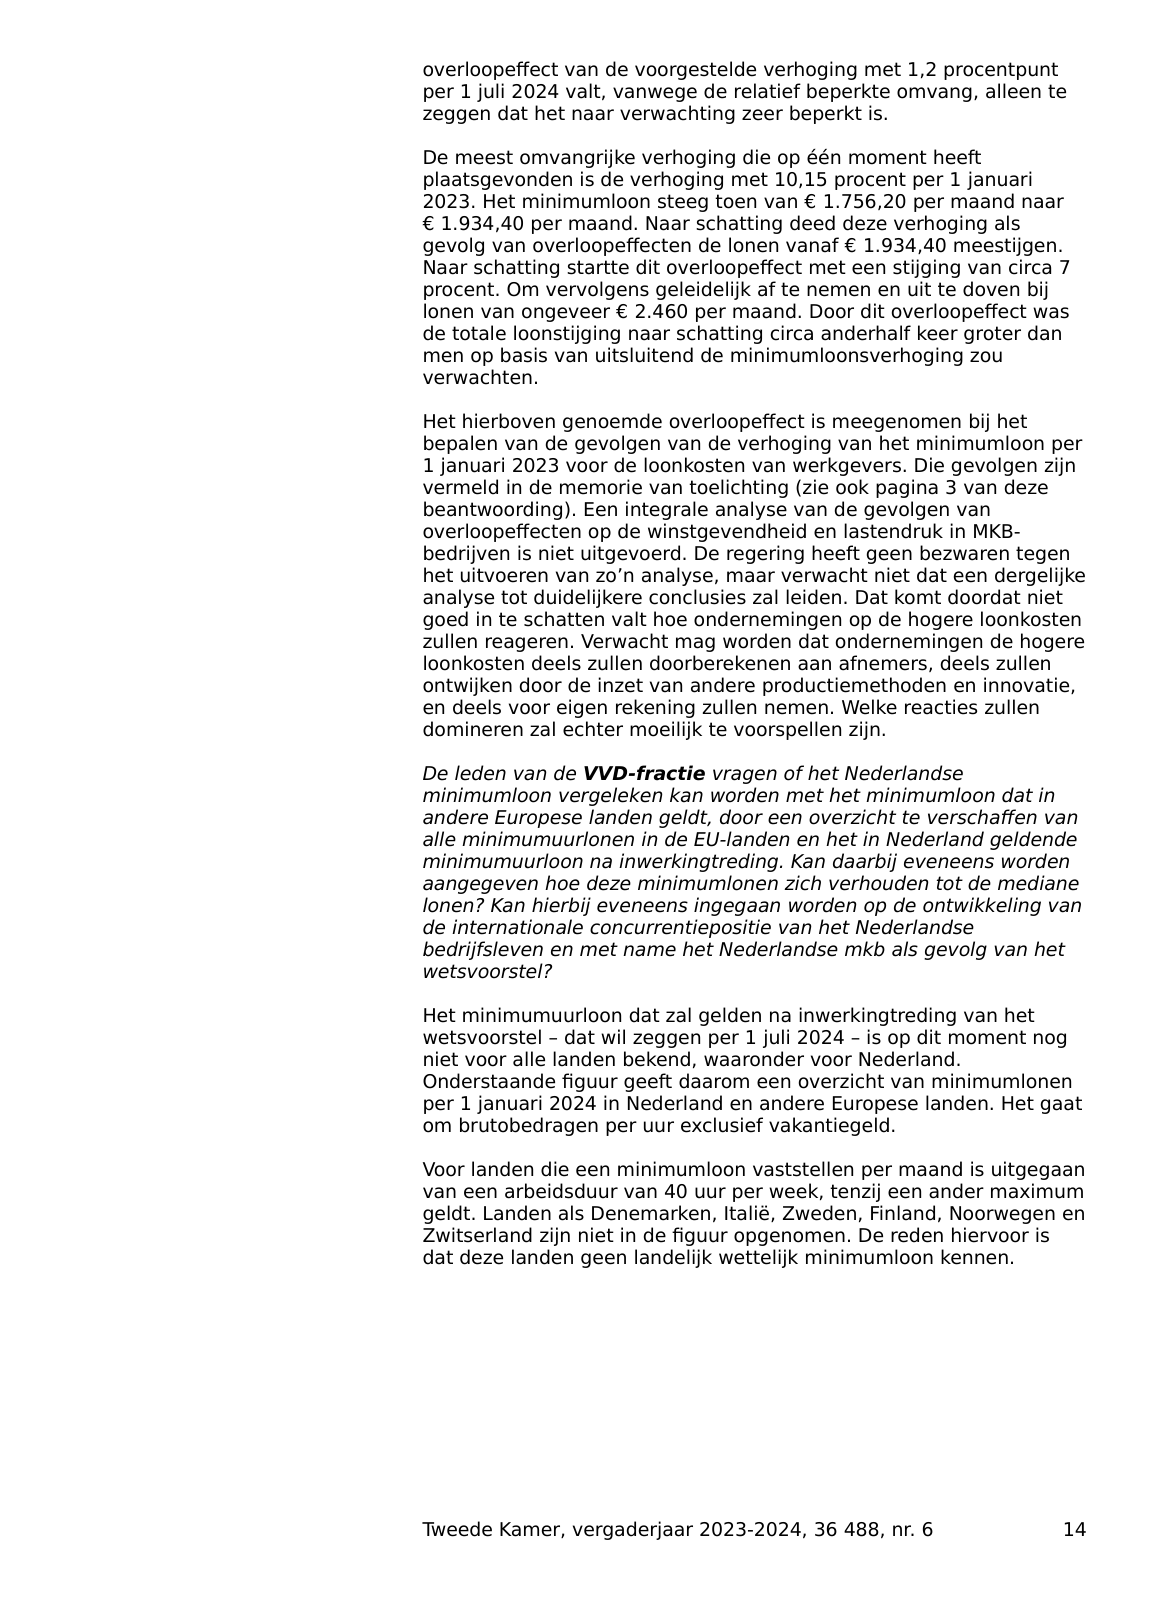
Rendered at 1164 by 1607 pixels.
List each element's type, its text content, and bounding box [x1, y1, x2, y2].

text Het hierboven genoemde overloopeffect is meegenomen bij het bepalen van de gevolgen van de verhoging van het minimumloon per 1 januari 2023 voor de loonkosten van werkgevers. Die gevolgen zijn vermeld in de memorie van toelichting (zie ook pagina 3 van deze beantwoording). Een integrale analyse van de gevolgen van overloopeffecten op de winstgevendheid en lastendruk in MKB-bedrijven is niet uitgevoerd. De regering heeft geen bezwaren tegen het uitvoeren van zo’n analyse, maar verwacht niet dat een dergelijke analyse tot duidelijkere conclusies zal leiden. Dat komt doordat niet goed in te schatten valt hoe ondernemingen op de hogere loonkosten zullen reageren. Verwacht mag worden dat ondernemingen de hogere loonkosten deels zullen doorberekenen aan afnemers, deels zullen ontwijken door de inzet van andere productiemethoden en innovatie, en deels voor eigen rekening zullen nemen. Welke reacties zullen domineren zal echter moeilijk te voorspellen zijn. [422, 411, 1087, 741]
text De leden van de VVD-fractie vragen of het Nederlandse minimumloon vergeleken kan worden met het minimumloon dat in andere Europese landen geldt, door een overzicht te verschaffen van alle minimumuurlonen in de EU-landen en het in Nederland geldende minimumuurloon na inwerkingtreding. Kan daarbij eveneens worden aangegeven hoe deze minimumlonen zich verhouden tot de mediane lonen? Kan hierbij eveneens ingegaan worden op de ontwikkeling van de internationale concurrentiepositie van het Nederlandse bedrijfsleven en met name het Nederlandse mkb als gevolg van het wetsvoorstel? [422, 763, 1087, 983]
text overloopeffect van de voorgestelde verhoging met 1,2 procentpunt per 1 juli 2024 valt, vanwege de relatief beperkte omvang, alleen te zeggen dat het naar verwachting zeer beperkt is. [422, 59, 1087, 125]
text De meest omvangrijke verhoging die op één moment heeft plaatsgevonden is de verhoging met 10,15 procent per 1 januari 2023. Het minimumloon steeg toen van € 1.756,20 per maand naar € 1.934,40 per maand. Naar schatting deed deze verhoging als gevolg van overloopeffecten de lonen vanaf € 1.934,40 meestijgen. Naar schatting startte dit overloopeffect met een stijging van circa 7 procent. Om vervolgens geleidelijk af te nemen en uit te doven bij lonen van ongeveer € 2.460 per maand. Door dit overloopeffect was de totale loonstijging naar schatting circa anderhalf keer groter dan men op basis van uitsluitend de minimumloonsverhoging zou verwachten. [422, 147, 1087, 389]
text Het minimumuurloon dat zal gelden na inwerkingtreding van het wetsvoorstel – dat wil zeggen per 1 juli 2024 – is op dit moment nog niet voor alle landen bekend, waaronder voor Nederland. Onderstaande figuur geeft daarom een overzicht van minimumlonen per 1 januari 2024 in Nederland en andere Europese landen. Het gaat om brutobedragen per uur exclusief vakantiegeld. [422, 1005, 1087, 1137]
text Voor landen die een minimumloon vaststellen per maand is uitgegaan van een arbeidsduur van 40 uur per week, tenzij een ander maximum geldt. Landen als Denemarken, Italië, Zweden, Finland, Noorwegen en Zwitserland zijn niet in de figuur opgenomen. De reden hiervoor is dat deze landen geen landelijk wettelijk minimumloon kennen. [422, 1159, 1087, 1269]
